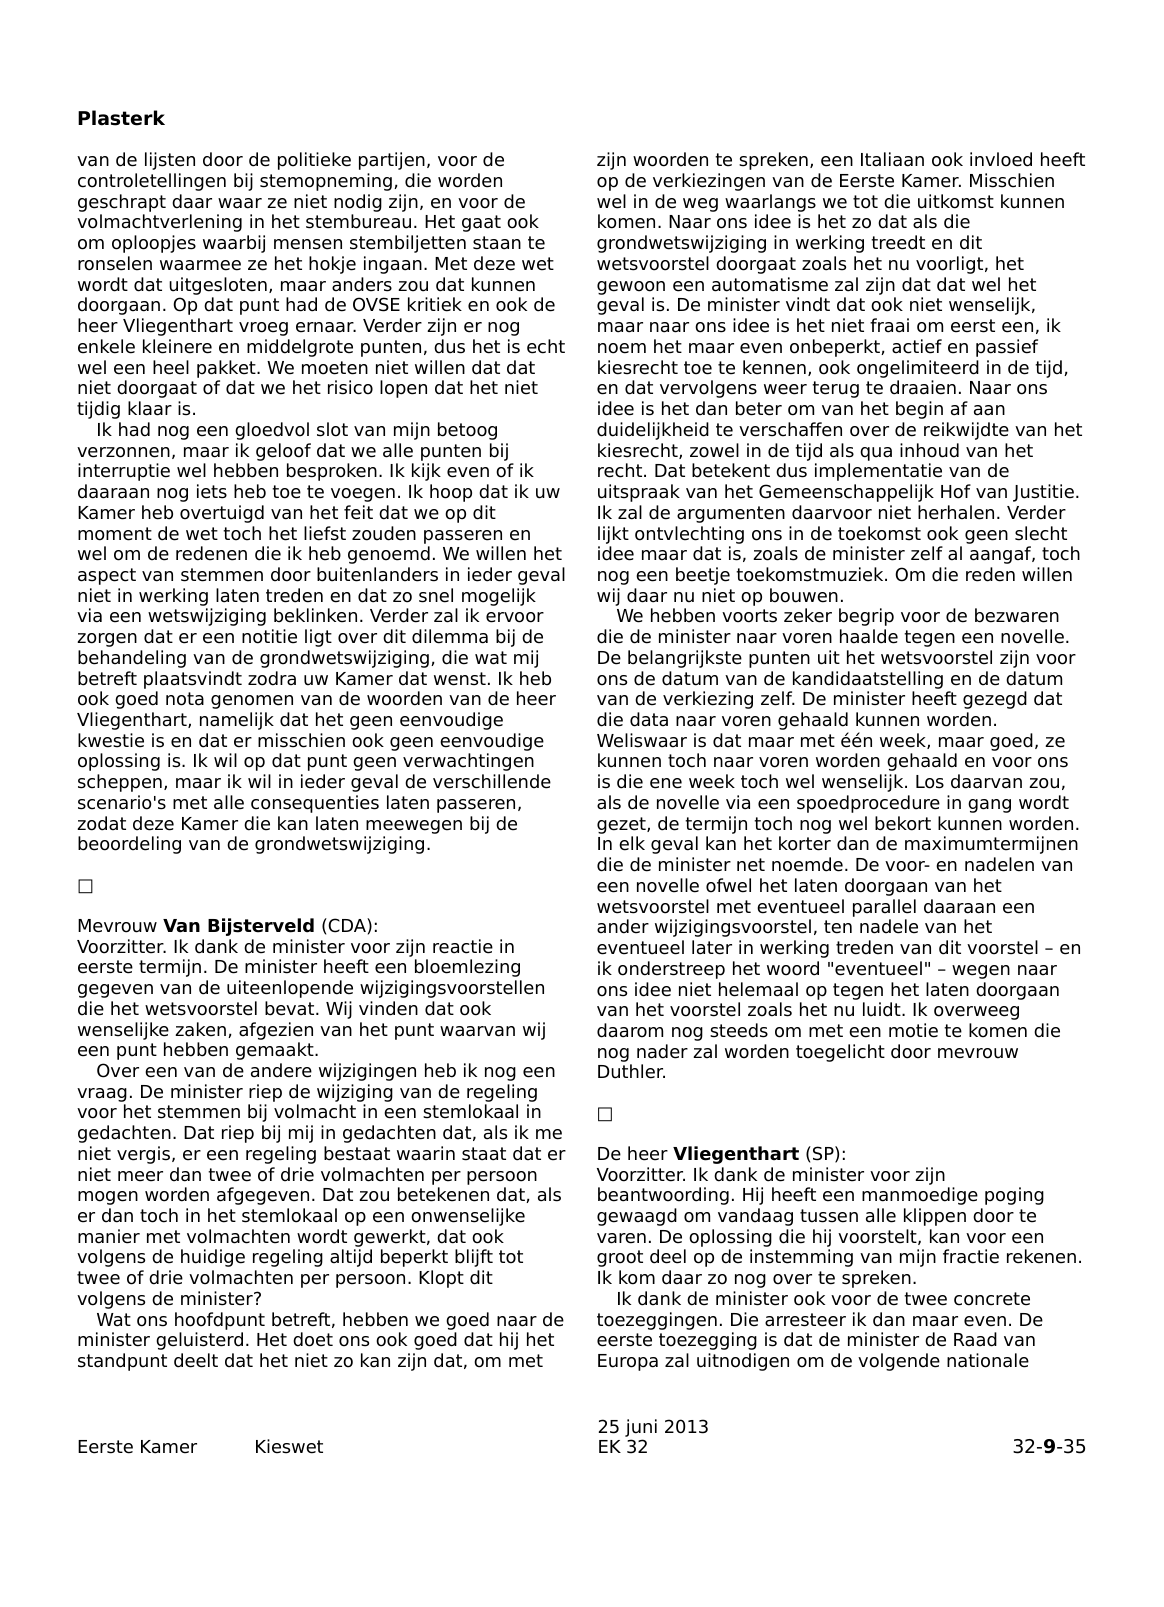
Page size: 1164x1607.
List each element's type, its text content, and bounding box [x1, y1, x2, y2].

text De heer Vliegenthart (SP): [596, 1144, 1087, 1164]
text Mevrouw Van Bijsterveld (CDA): [77, 916, 567, 936]
text zijn woorden te spreken, een Italiaan ook invloed heeft op de verkiezingen van de Eerste Kamer. Misschien wel in de weg waarlangs we tot die uitkomst kunnen komen. Naar ons idee is het zo dat als die grondwetswijziging in werking treedt en dit wetsvoorstel doorgaat zoals het nu voorligt, het gewoon een automatisme zal zijn dat dat wel het geval is. De minister vindt dat ook niet wenselijk, maar naar ons idee is het niet fraai om eerst een, ik noem het maar even onbeperkt, actief en passief kiesrecht toe te kennen, ook ongelimiteerd in de tijd, en dat vervolgens weer terug te draaien. Naar ons idee is het dan beter om van het begin af aan duidelijkheid te verschaffen over de reikwijdte van het kiesrecht, zowel in de tijd als qua inhoud van het recht. Dat betekent dus implementatie van de uitspraak van het Gemeenschappelijk Hof van Justitie. Ik zal de argumenten daarvoor niet herhalen. Verder lijkt ontvlechting ons in de toekomst ook geen slecht idee maar dat is, zoals de minister zelf al aangaf, toch nog een beetje toekomstmuziek. Om die reden willen wij daar nu niet op bouwen. [596, 150, 1087, 606]
text Ik dank de minister ook voor de twee concrete toezeggingen. Die arresteer ik dan maar even. De eerste toezegging is dat de minister de Raad van Europa zal uitnodigen om de volgende nationale [596, 1289, 1087, 1372]
text We hebben voorts zeker begrip voor de bezwaren die de minister naar voren haalde tegen een novelle. De belangrijkste punten uit het wetsvoorstel zijn voor ons de datum van de kandidaatstelling en de datum van de verkiezing zelf. De minister heeft gezegd dat die data naar voren gehaald kunnen worden. Weliswaar is dat maar met één week, maar goed, ze kunnen toch naar voren worden gehaald en voor ons is die ene week toch wel wenselijk. Los daarvan zou, als de novelle via een spoedprocedure in gang wordt gezet, de termijn toch nog wel bekort kunnen worden. In elk geval kan het korter dan de maximumtermijnen die de minister net noemde. De voor- en nadelen van een novelle ofwel het laten doorgaan van het wetsvoorstel met eventueel parallel daaraan een ander wijzigingsvoorstel, ten nadele van het eventueel later in werking treden van dit voorstel – en ik onderstreep het woord "eventueel" – wegen naar ons idee niet helemaal op tegen het laten doorgaan van het voorstel zoals het nu luidt. Ik overweeg daarom nog steeds om met een motie te komen die nog nader zal worden toegelicht door mevrouw Duthler. [596, 606, 1087, 1083]
text van de lijsten door de politieke partijen, voor de controletellingen bij stemopneming, die worden geschrapt daar waar ze niet nodig zijn, en voor de volmachtverlening in het stembureau. Het gaat ook om oploopjes waarbij mensen stembiljetten staan te ronselen waarmee ze het hokje ingaan. Met deze wet wordt dat uitgesloten, maar anders zou dat kunnen doorgaan. Op dat punt had de OVSE kritiek en ook de heer Vliegenthart vroeg ernaar. Verder zijn er nog enkele kleinere en middelgrote punten, dus het is echt wel een heel pakket. We moeten niet willen dat dat niet doorgaat of dat we het risico lopen dat het niet tijdig klaar is. [77, 150, 567, 420]
text Voorzitter. Ik dank de minister voor zijn reactie in eerste termijn. De minister heeft een bloemlezing gegeven van de uiteenlopende wijzigingsvoorstellen die het wetsvoorstel bevat. Wij vinden dat ook wenselijke zaken, afgezien van het punt waarvan wij een punt hebben gemaakt. [77, 936, 567, 1061]
text Voorzitter. Ik dank de minister voor zijn beantwoording. Hij heeft een manmoedige poging gewaagd om vandaag tussen alle klippen door te varen. De oplossing die hij voorstelt, kan voor een groot deel op de instemming van mijn fractie rekenen. Ik kom daar zo nog over te spreken. [596, 1164, 1087, 1289]
text Ik had nog een gloedvol slot van mijn betoog verzonnen, maar ik geloof dat we alle punten bij interruptie wel hebben besproken. Ik kijk even of ik daaraan nog iets heb toe te voegen. Ik hoop dat ik uw Kamer heb overtuigd van het feit dat we op dit moment de wet toch het liefst zouden passeren en wel om de redenen die ik heb genoemd. We willen het aspect van stemmen door buitenlanders in ieder geval niet in werking laten treden en dat zo snel mogelijk via een wetswijziging beklinken. Verder zal ik ervoor zorgen dat er een notitie ligt over dit dilemma bij de behandeling van de grondwetswijziging, die wat mij betreft plaatsvindt zodra uw Kamer dat wenst. Ik heb ook goed nota genomen van de woorden van de heer Vliegenthart, namelijk dat het geen eenvoudige kwestie is en dat er misschien ook geen eenvoudige oplossing is. Ik wil op dat punt geen verwachtingen scheppen, maar ik wil in ieder geval de verschillende scenario's met alle consequenties laten passeren, zodat deze Kamer die kan laten meewegen bij de beoordeling van de grondwetswijziging. [77, 420, 567, 855]
text □ [77, 875, 567, 896]
text □ [596, 1103, 1087, 1124]
text Over een van de andere wijzigingen heb ik nog een vraag. De minister riep de wijziging van de regeling voor het stemmen bij volmacht in een stemlokaal in gedachten. Dat riep bij mij in gedachten dat, als ik me niet vergis, er een regeling bestaat waarin staat dat er niet meer dan twee of drie volmachten per persoon mogen worden afgegeven. Dat zou betekenen dat, als er dan toch in het stemlokaal op een onwenselijke manier met volmachten wordt gewerkt, dat ook volgens de huidige regeling altijd beperkt blijft tot twee of drie volmachten per persoon. Klopt dit volgens de minister? [77, 1061, 567, 1309]
text Wat ons hoofdpunt betreft, hebben we goed naar de minister geluisterd. Het doet ons ook goed dat hij het standpunt deelt dat het niet zo kan zijn dat, om met [77, 1309, 567, 1372]
